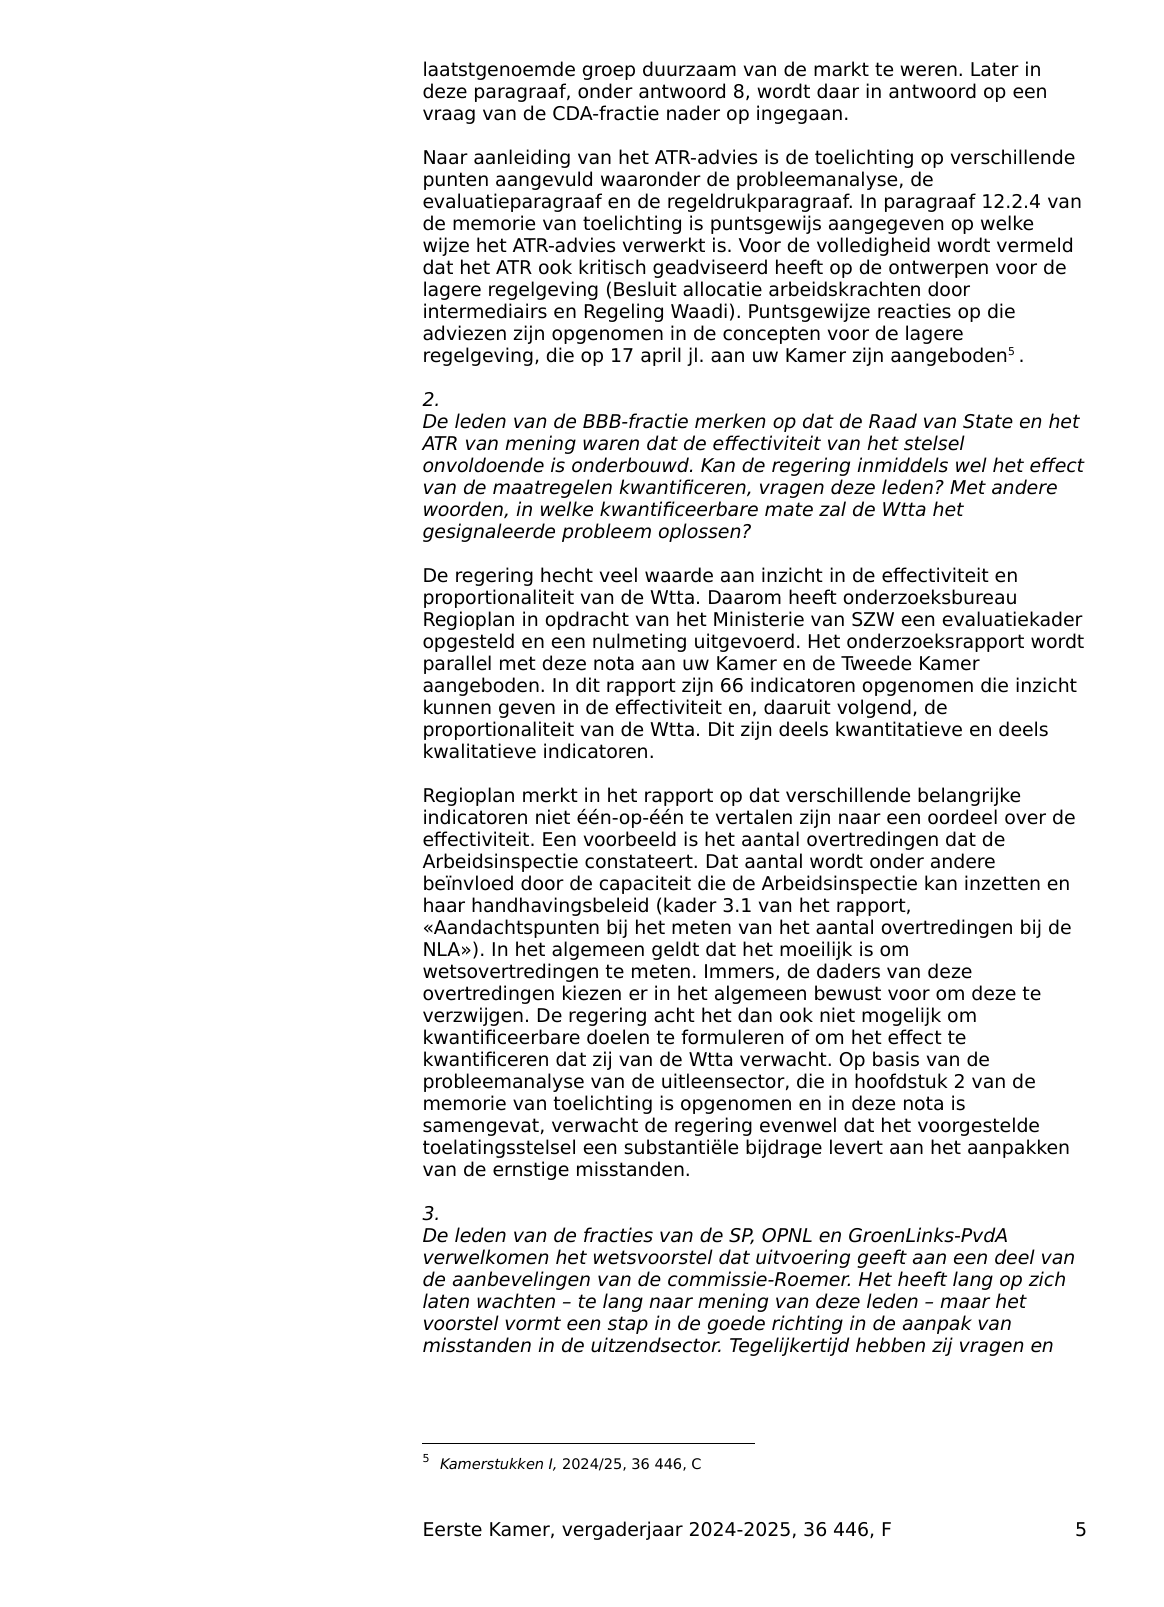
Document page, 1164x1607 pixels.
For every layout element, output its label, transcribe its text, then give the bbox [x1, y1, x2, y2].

text laatstgenoemde groep duurzaam van de markt te weren. Later in deze paragraaf, onder antwoord 8, wordt daar in antwoord op een vraag van de CDA-fractie nader op ingegaan. [422, 59, 1087, 125]
text De leden van de fracties van de SP, OPNL en GroenLinks-PvdA verwelkomen het wetsvoorstel dat uitvoering geeft aan een deel van de aanbevelingen van de commissie-Roemer. Het heeft lang op zich laten wachten – te lang naar mening van deze leden – maar het voorstel vormt een stap in de goede richting in de aanpak van misstanden in de uitzendsector. Tegelijkertijd hebben zij vragen en [422, 1225, 1087, 1357]
text De leden van de BBB-fractie merken op dat de Raad van State en het ATR van mening waren dat de effectiviteit van het stelsel onvoldoende is onderbouwd. Kan de regering inmiddels wel het effect van de maatregelen kwantificeren, vragen deze leden? Met andere woorden, in welke kwantificeerbare mate zal de Wtta het gesignaleerde probleem oplossen? [422, 411, 1087, 543]
text 3. [422, 1203, 1087, 1225]
text Kamerstukken I, 2024/25, 36 446, C [422, 1452, 1087, 1474]
text De regering hecht veel waarde aan inzicht in de effectiviteit en proportionaliteit van de Wtta. Daarom heeft onderzoeksbureau Regioplan in opdracht van het Ministerie van SZW een evaluatiekader opgesteld en een nulmeting uitgevoerd. Het onderzoeksrapport wordt parallel met deze nota aan uw Kamer en de Tweede Kamer aangeboden. In dit rapport zijn 66 indicatoren opgenomen die inzicht kunnen geven in de effectiviteit en, daaruit volgend, de proportionaliteit van de Wtta. Dit zijn deels kwantitatieve en deels kwalitatieve indicatoren. [422, 565, 1087, 763]
text Regioplan merkt in het rapport op dat verschillende belangrijke indicatoren niet één-op-één te vertalen zijn naar een oordeel over de effectiviteit. Een voorbeeld is het aantal overtredingen dat de Arbeidsinspectie constateert. Dat aantal wordt onder andere beïnvloed door de capaciteit die de Arbeidsinspectie kan inzetten en haar handhavingsbeleid (kader 3.1 van het rapport, «Aandachtspunten bij het meten van het aantal overtredingen bij de NLA»). In het algemeen geldt dat het moeilijk is om wetsovertredingen te meten. Immers, de daders van deze overtredingen kiezen er in het algemeen bewust voor om deze te verzwijgen. De regering acht het dan ook niet mogelijk om kwantificeerbare doelen te formuleren of om het effect te kwantificeren dat zij van de Wtta verwacht. Op basis van de probleemanalyse van de uitleensector, die in hoofdstuk 2 van de memorie van toelichting is opgenomen en in deze nota is samengevat, verwacht de regering evenwel dat het voorgestelde toelatingsstelsel een substantiële bijdrage levert aan het aanpakken van de ernstige misstanden. [422, 785, 1087, 1181]
text 2. [422, 389, 1087, 411]
text Naar aanleiding van het ATR-advies is de toelichting op verschillende punten aangevuld waaronder de probleemanalyse, de evaluatieparagraaf en de regeldrukparagraaf. In paragraaf 12.2.4 van de memorie van toelichting is puntsgewijs aangegeven op welke wijze het ATR-advies verwerkt is. Voor de volledigheid wordt vermeld dat het ATR ook kritisch geadviseerd heeft op de ontwerpen voor de lagere regelgeving (Besluit allocatie arbeidskrachten door intermediairs en Regeling Waadi). Puntsgewijze reacties op die adviezen zijn opgenomen in de concepten voor de lagere regelgeving, die op 17 april jl. aan uw Kamer zijn aangeboden. [422, 147, 1087, 367]
